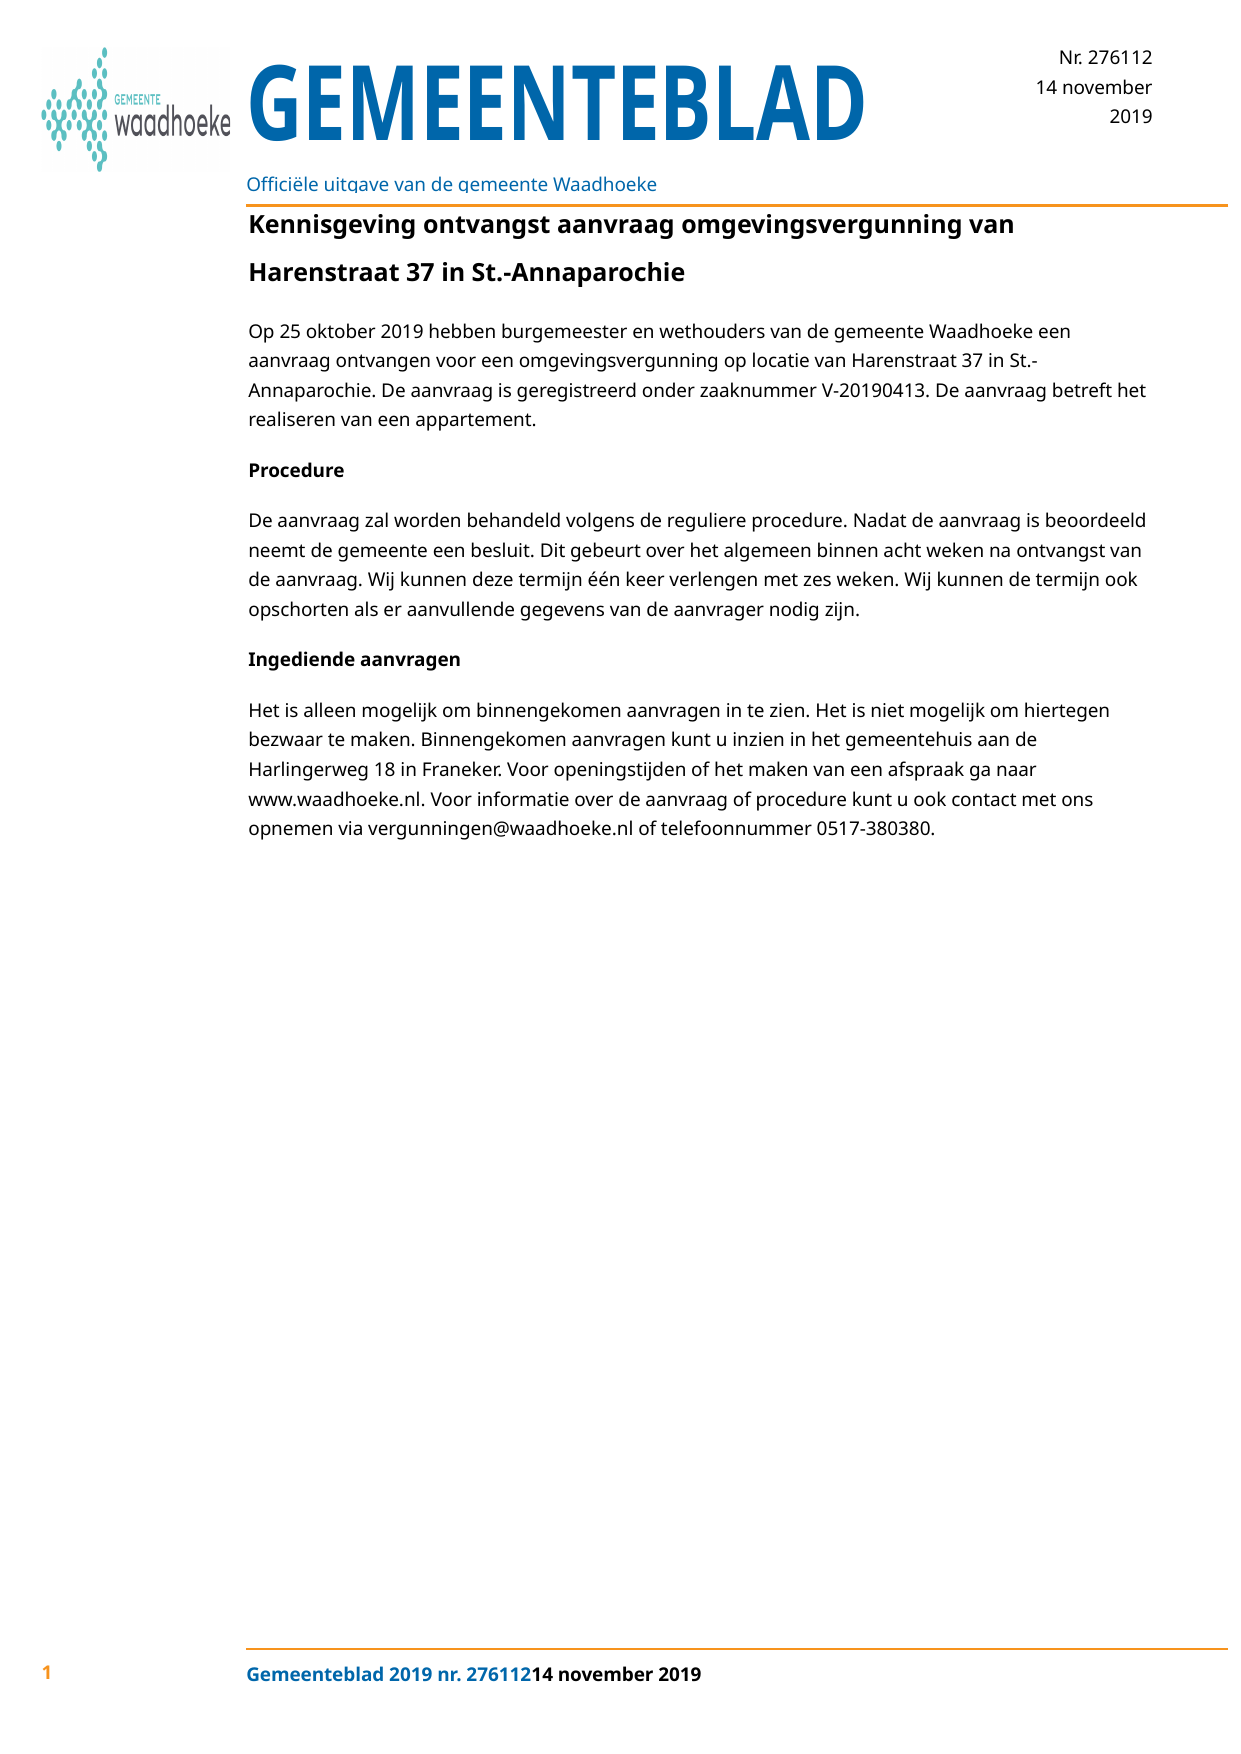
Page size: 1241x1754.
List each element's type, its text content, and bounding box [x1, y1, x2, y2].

picture [41, 47, 231, 172]
text Op 25 oktober 2019 hebben burgemeester en wethouders van de gemeente Waadhoeke een aanvraag ontvangen voor een omgevingsvergunning op locatie van Harenstraat 37 in St.-Annaparochie. De aanvraag is geregistreerd onder zaaknummer V-20190413. De aanvraag betreft het realiseren van een appartement. [248, 318, 1152, 432]
text Kennisgeving ontvangst aanvraag omgevingsvergunning van Harenstraat 37 in St.-Annaparochie [248, 207, 1152, 288]
text De aanvraag zal worden behandeld volgens de reguliere procedure. Nadat de aanvraag is beoordeeld neemt de gemeente een besluit. Dit gebeurt over het algemeen binnen acht weken na ontvangst van de aanvraag. Wij kunnen deze termijn één keer verlengen met zes weken. Wij kunnen de termijn ook opschorten als er aanvullende gegevens van de aanvrager nodig zijn. [248, 507, 1152, 622]
text Ingediende aanvragen [248, 647, 1152, 672]
text Procedure [248, 457, 1152, 483]
text Het is alleen mogelijk om binnengekomen aanvragen in te zien. Het is niet mogelijk om hiertegen bezwaar te maken. Binnengekomen aanvragen kunt u inzien in het gemeentehuis aan de Harlingerweg 18 in Franeker. Voor openingstijden of het maken van een afspraak ga naar www.waadhoeke.nl. Voor informatie over de aanvraag of procedure kunt u ook contact met ons opnemen via vergunningen@waadhoeke.nl of telefoonnummer 0517-380380. [248, 697, 1152, 841]
